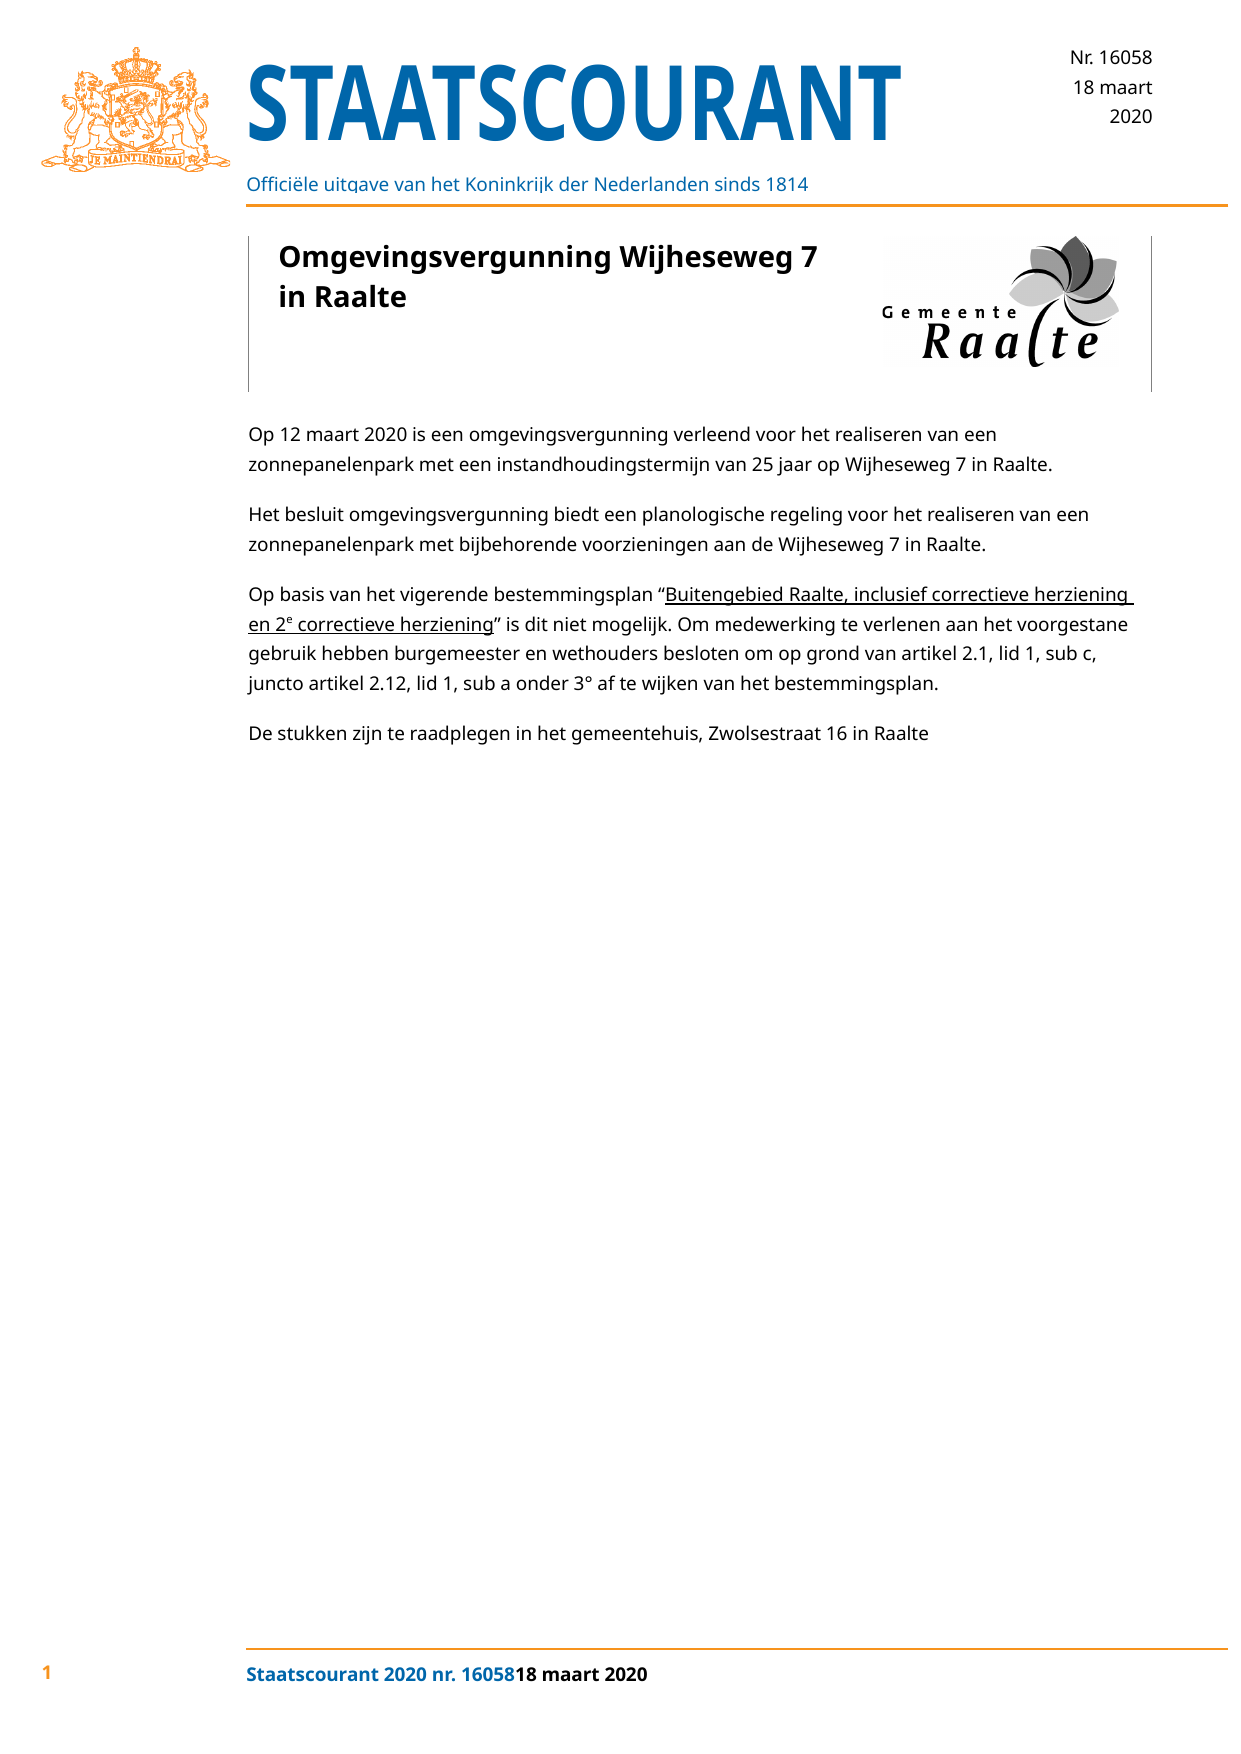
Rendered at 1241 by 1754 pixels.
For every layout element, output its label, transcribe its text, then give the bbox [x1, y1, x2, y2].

text Het besluit omgevingsvergunning biedt een planologische regeling voor het realiseren van een zonnepanelenpark met bijbehorende voorzieningen aan de Wijheseweg 7 in Raalte. [248, 501, 1152, 557]
picture [882, 236, 1119, 367]
text Op 12 maart 2020 is een omgevingsvergunning verleend voor het realiseren van een zonnepanelenpark met een instandhoudingstermijn van 25 jaar op Wijheseweg 7 in Raalte. [248, 421, 1152, 477]
text De stukken zijn te raadplegen in het gemeentehuis, Zwolsestraat 16 in Raalte [248, 721, 1152, 746]
table_header Omgevingsvergunning Wijheseweg 7 in Raalte [249, 236, 850, 392]
picture [41, 47, 231, 172]
table_header [850, 236, 1151, 392]
text Op basis van het vigerende bestemmingsplan “Buitengebied Raalte, inclusief correctieve herziening en 2e correctieve herziening” is dit niet mogelijk. Om medewerking te verlenen aan het voorgestane gebruik hebben burgemeester en wethouders besloten om op grond van artikel 2.1, lid 1, sub c, juncto artikel 2.12, lid 1, sub a onder 3° af te wijken van het bestemmingsplan. [248, 581, 1152, 696]
